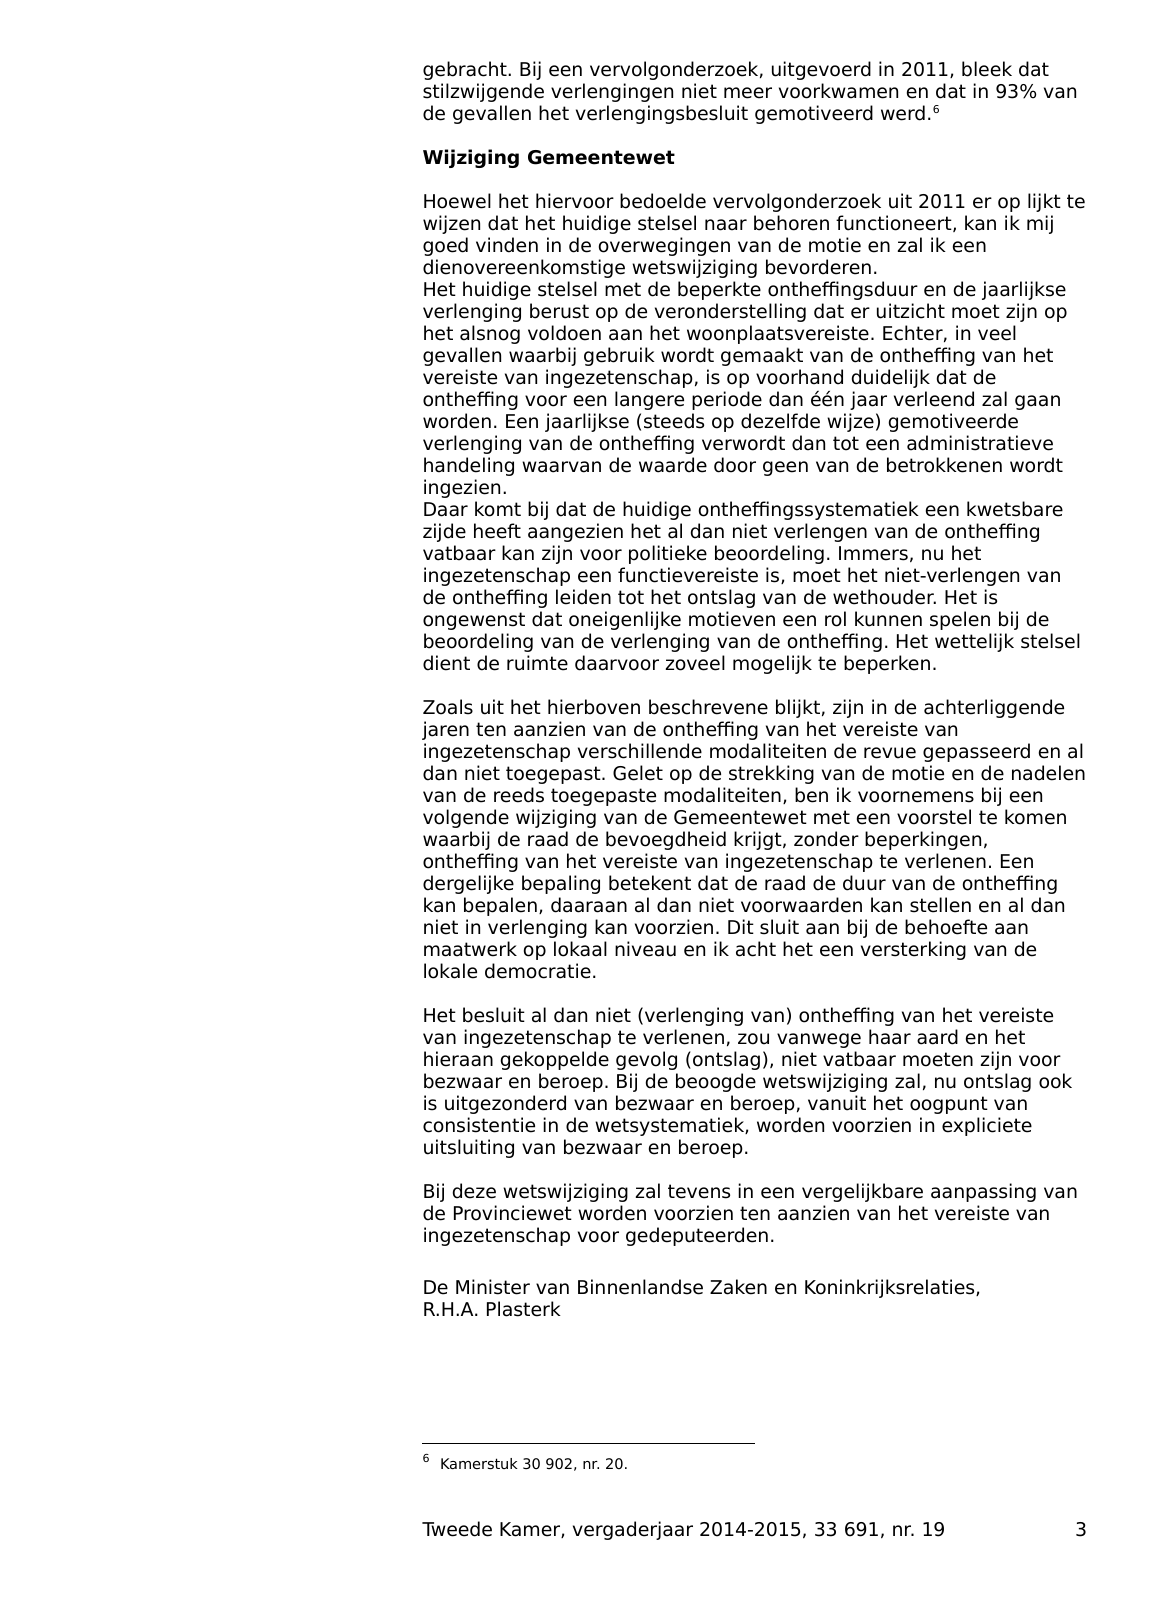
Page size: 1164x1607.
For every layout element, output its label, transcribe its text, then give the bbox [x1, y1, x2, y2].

text De Minister van Binnenlandse Zaken en Koninkrijksrelaties, R.H.A. Plasterk [422, 1277, 1087, 1321]
text Kamerstuk 30 902, nr. 20. [422, 1452, 1087, 1474]
text Hoewel het hiervoor bedoelde vervolgonderzoek uit 2011 er op lijkt te wijzen dat het huidige stelsel naar behoren functioneert, kan ik mij goed vinden in de overwegingen van de motie en zal ik een dienovereenkomstige wetswijziging bevorderen. [422, 191, 1087, 279]
text Het besluit al dan niet (verlenging van) ontheffing van het vereiste van ingezetenschap te verlenen, zou vanwege haar aard en het hieraan gekoppelde gevolg (ontslag), niet vatbaar moeten zijn voor bezwaar en beroep. Bij de beoogde wetswijziging zal, nu ontslag ook is uitgezonderd van bezwaar en beroep, vanuit het oogpunt van consistentie in de wetsystematiek, worden voorzien in expliciete uitsluiting van bezwaar en beroep. [422, 1005, 1087, 1159]
text Het huidige stelsel met de beperkte ontheffingsduur en de jaarlijkse verlenging berust op de veronderstelling dat er uitzicht moet zijn op het alsnog voldoen aan het woonplaatsvereiste. Echter, in veel gevallen waarbij gebruik wordt gemaakt van de ontheffing van het vereiste van ingezetenschap, is op voorhand duidelijk dat de ontheffing voor een langere periode dan één jaar verleend zal gaan worden. Een jaarlijkse (steeds op dezelfde wijze) gemotiveerde verlenging van de ontheffing verwordt dan tot een administratieve handeling waarvan de waarde door geen van de betrokkenen wordt ingezien. [422, 279, 1087, 499]
text Zoals uit het hierboven beschrevene blijkt, zijn in de achterliggende jaren ten aanzien van de ontheffing van het vereiste van ingezetenschap verschillende modaliteiten de revue gepasseerd en al dan niet toegepast. Gelet op de strekking van de motie en de nadelen van de reeds toegepaste modaliteiten, ben ik voornemens bij een volgende wijziging van de Gemeentewet met een voorstel te komen waarbij de raad de bevoegdheid krijgt, zonder beperkingen, ontheffing van het vereiste van ingezetenschap te verlenen. Een dergelijke bepaling betekent dat de raad de duur van de ontheffing kan bepalen, daaraan al dan niet voorwaarden kan stellen en al dan niet in verlenging kan voorzien. Dit sluit aan bij de behoefte aan maatwerk op lokaal niveau en ik acht het een versterking van de lokale democratie. [422, 697, 1087, 983]
subtitle Wijziging Gemeentewet [422, 147, 1087, 169]
text Bij deze wetswijziging zal tevens in een vergelijkbare aanpassing van de Provinciewet worden voorzien ten aanzien van het vereiste van ingezetenschap voor gedeputeerden. [422, 1181, 1087, 1247]
text gebracht. Bij een vervolgonderzoek, uitgevoerd in 2011, bleek dat stilzwijgende verlengingen niet meer voorkwamen en dat in 93% van de gevallen het verlengingsbesluit gemotiveerd werd. [422, 59, 1087, 125]
text Daar komt bij dat de huidige ontheffingssystematiek een kwetsbare zijde heeft aangezien het al dan niet verlengen van de ontheffing vatbaar kan zijn voor politieke beoordeling. Immers, nu het ingezetenschap een functievereiste is, moet het niet-verlengen van de ontheffing leiden tot het ontslag van de wethouder. Het is ongewenst dat oneigenlijke motieven een rol kunnen spelen bij de beoordeling van de verlenging van de ontheffing. Het wettelijk stelsel dient de ruimte daarvoor zoveel mogelijk te beperken. [422, 499, 1087, 675]
